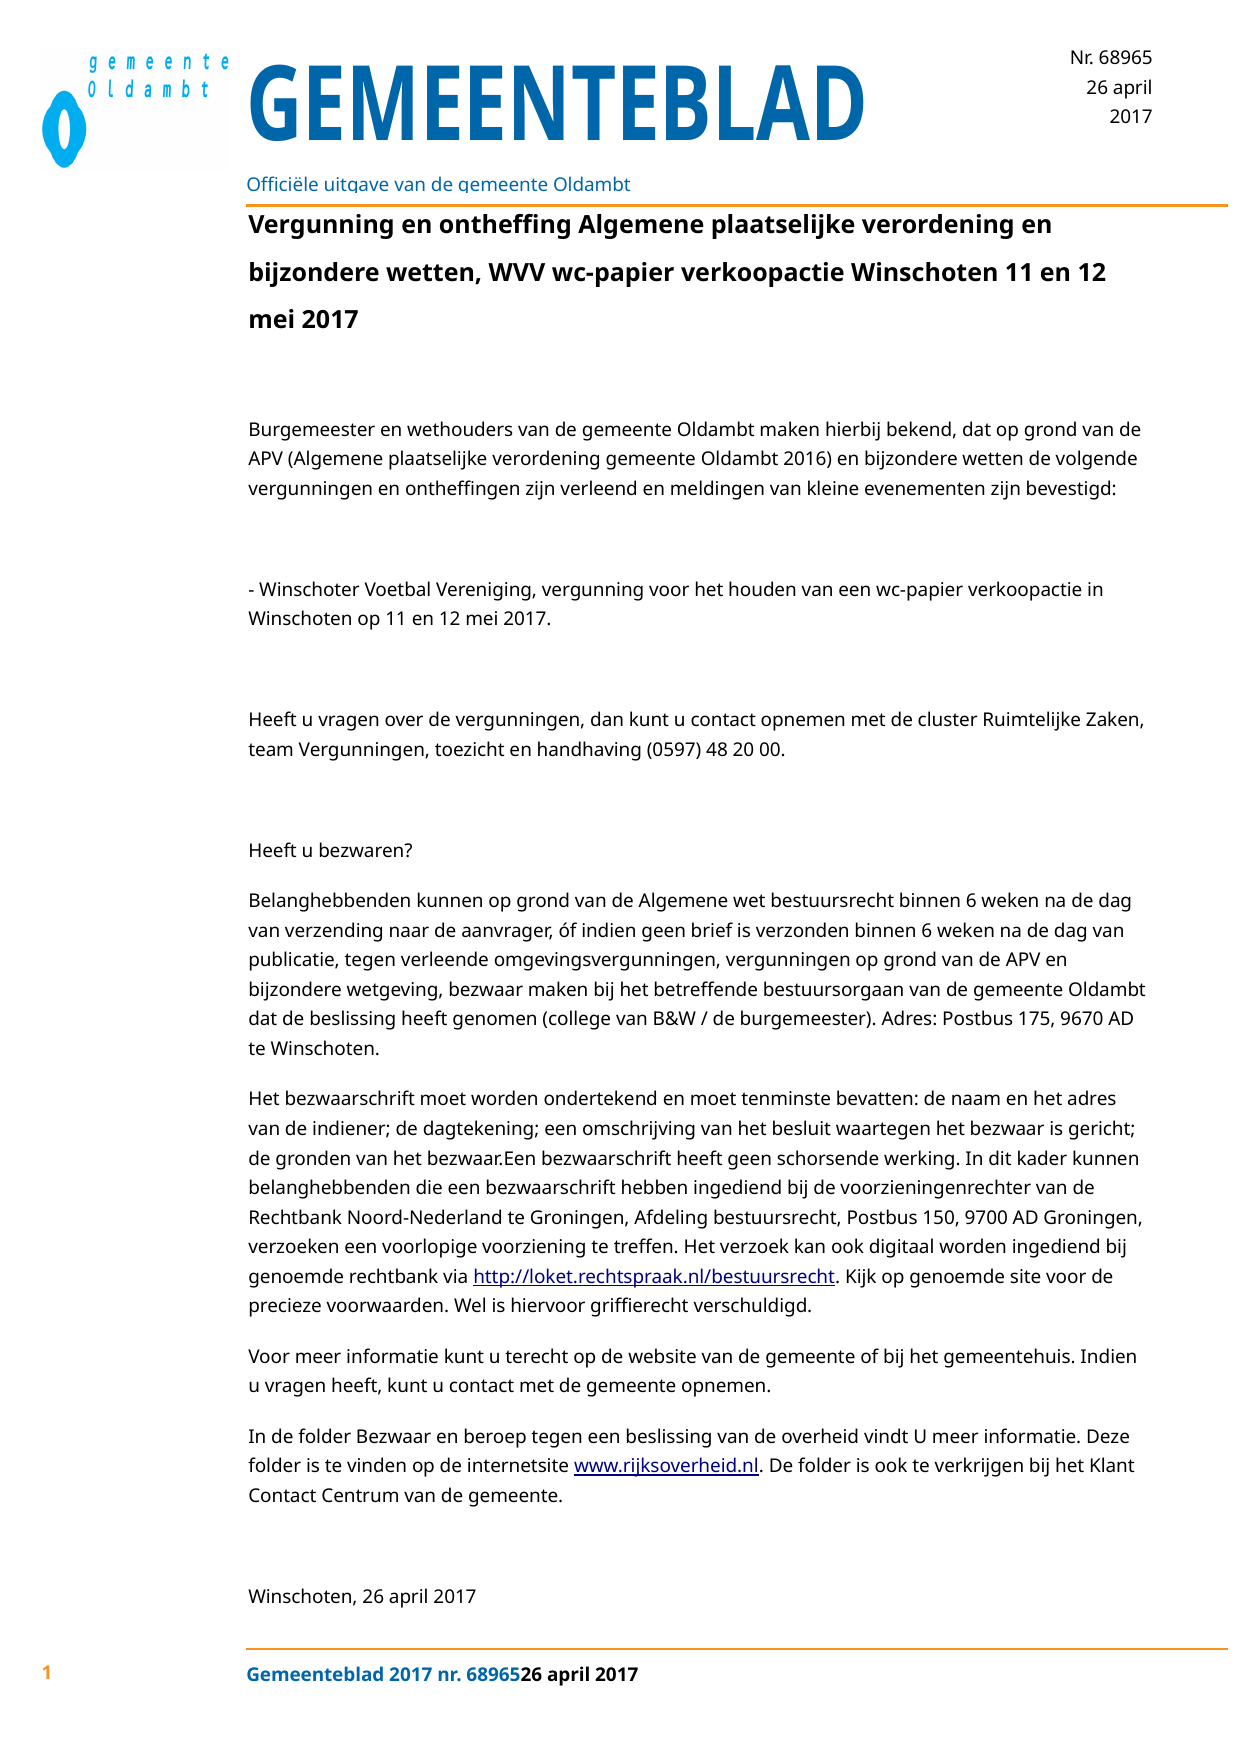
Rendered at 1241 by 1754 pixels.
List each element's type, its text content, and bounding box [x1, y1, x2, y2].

text Burgemeester en wethouders van de gemeente Oldambt maken hierbij bekend, dat op grond van de APV (Algemene plaatselijke verordening gemeente Oldambt 2016) en bijzondere wetten de volgende vergunningen en ontheffingen zijn verleend en meldingen van kleine evenementen zijn bevestigd: [248, 416, 1152, 501]
text Het bezwaarschrift moet worden ondertekend en moet tenminste bevatten: de naam en het adres van de indiener; de dagtekening; een omschrijving van het besluit waartegen het bezwaar is gericht; de gronden van het bezwaar.Een bezwaarschrift heeft geen schorsende werking. In dit kader kunnen belanghebbenden die een bezwaarschrift hebben ingediend bij de voorzieningenrechter van de Rechtbank Noord-Nederland te Groningen, Afdeling bestuursrecht, Postbus 150, 9700 AD Groningen, verzoeken een voorlopige voorziening te treffen. Het verzoek kan ook digitaal worden ingediend bij genoemde rechtbank via http://loket.rechtspraak.nl/bestuursrecht. Kijk op genoemde site voor de precieze voorwaarden. Wel is hiervoor griffierecht verschuldigd. [248, 1086, 1152, 1318]
text Heeft u bezwaren? [248, 837, 1152, 862]
picture [41, 47, 231, 172]
text In de folder Bezwaar en beroep tegen een beslissing van de overheid vindt U meer informatie. Deze folder is te vinden op de internetsite www.rijksoverheid.nl. De folder is ook te verkrijgen bij het Klant Contact Centrum van de gemeente. [248, 1423, 1152, 1508]
text - Winschoter Voetbal Vereniging, vergunning voor het houden van een wc-papier verkoopactie in Winschoten op 11 en 12 mei 2017. [248, 576, 1152, 631]
text Belanghebbenden kunnen op grond van de Algemene wet bestuursrecht binnen 6 weken na de dag van verzending naar de aanvrager, óf indien geen brief is verzonden binnen 6 weken na de dag van publicatie, tegen verleende omgevingsvergunningen, vergunningen op grond van de APV en bijzondere wetgeving, bezwaar maken bij het betreffende bestuursorgaan van de gemeente Oldambt dat de beslissing heeft genomen (college van B&W / de burgemeester). Adres: Postbus 175, 9670 AD te Winschoten. [248, 887, 1152, 1061]
text Heeft u vragen over de vergunningen, dan kunt u contact opnemen met de cluster Ruimtelijke Zaken, team Vergunningen, toezicht en handhaving (0597) 48 20 00. [248, 706, 1152, 762]
text Voor meer informatie kunt u terecht op de website van de gemeente of bij het gemeentehuis. Indien u vragen heeft, kunt u contact met de gemeente opnemen. [248, 1343, 1152, 1398]
text Winschoten, 26 april 2017 [248, 1583, 1152, 1609]
text Vergunning en ontheffing Algemene plaatselijke verordening en bijzondere wetten, WVV wc-papier verkoopactie Winschoten 11 en 12 mei 2017 [248, 207, 1152, 336]
